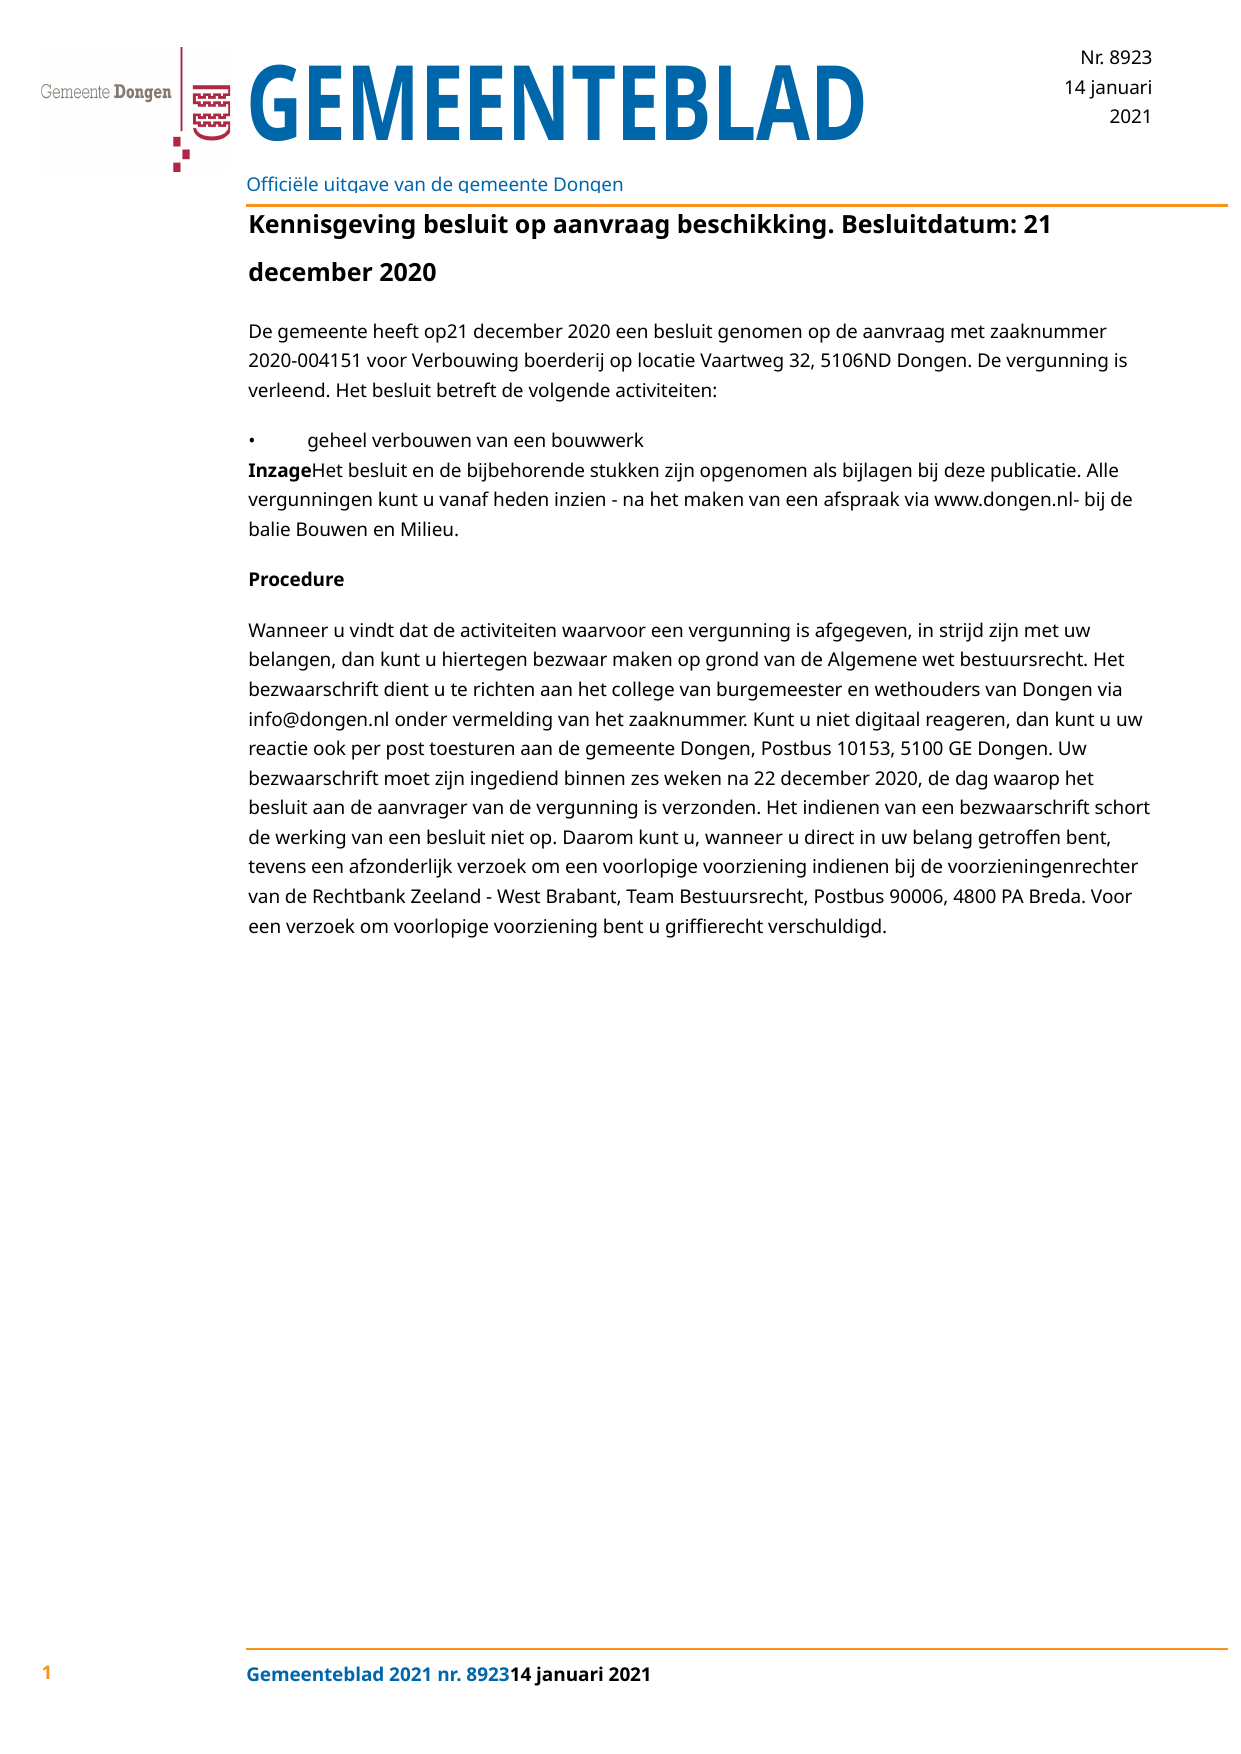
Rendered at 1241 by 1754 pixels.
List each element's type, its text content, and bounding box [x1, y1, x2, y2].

text Kennisgeving besluit op aanvraag beschikking. Besluitdatum: 21 december 2020 [248, 207, 1152, 288]
picture [41, 47, 231, 172]
text Procedure [248, 567, 1152, 592]
text De gemeente heeft op21 december 2020 een besluit genomen op de aanvraag met zaaknummer 2020-004151 voor Verbouwing boerderij op locatie Vaartweg 32, 5106ND Dongen. De vergunning is verleend. Het besluit betreft de volgende activiteiten: [248, 318, 1152, 403]
text InzageHet besluit en de bijbehorende stukken zijn opgenomen als bijlagen bij deze publicatie. Alle vergunningen kunt u vanaf heden inzien - na het maken van een afspraak via www.dongen.nl- bij de balie Bouwen en Milieu. [248, 457, 1152, 542]
list geheel verbouwen van een bouwwerk [248, 427, 1152, 453]
text Wanneer u vindt dat de activiteiten waarvoor een vergunning is afgegeven, in strijd zijn met uw belangen, dan kunt u hiertegen bezwaar maken op grond van de Algemene wet bestuursrecht. Het bezwaarschrift dient u te richten aan het college van burgemeester en wethouders van Dongen via info@dongen.nl onder vermelding van het zaaknummer. Kunt u niet digitaal reageren, dan kunt u uw reactie ook per post toesturen aan de gemeente Dongen, Postbus 10153, 5100 GE Dongen. Uw bezwaarschrift moet zijn ingediend binnen zes weken na 22 december 2020, de dag waarop het besluit aan de aanvrager van de vergunning is verzonden. Het indienen van een bezwaarschrift schort de werking van een besluit niet op. Daarom kunt u, wanneer u direct in uw belang getroffen bent, tevens een afzonderlijk verzoek om een voorlopige voorziening indienen bij de voorzieningenrechter van de Rechtbank Zeeland - West Brabant, Team Bestuursrecht, Postbus 90006, 4800 PA Breda. Voor een verzoek om voorlopige voorziening bent u griffierecht verschuldigd. [248, 617, 1152, 939]
